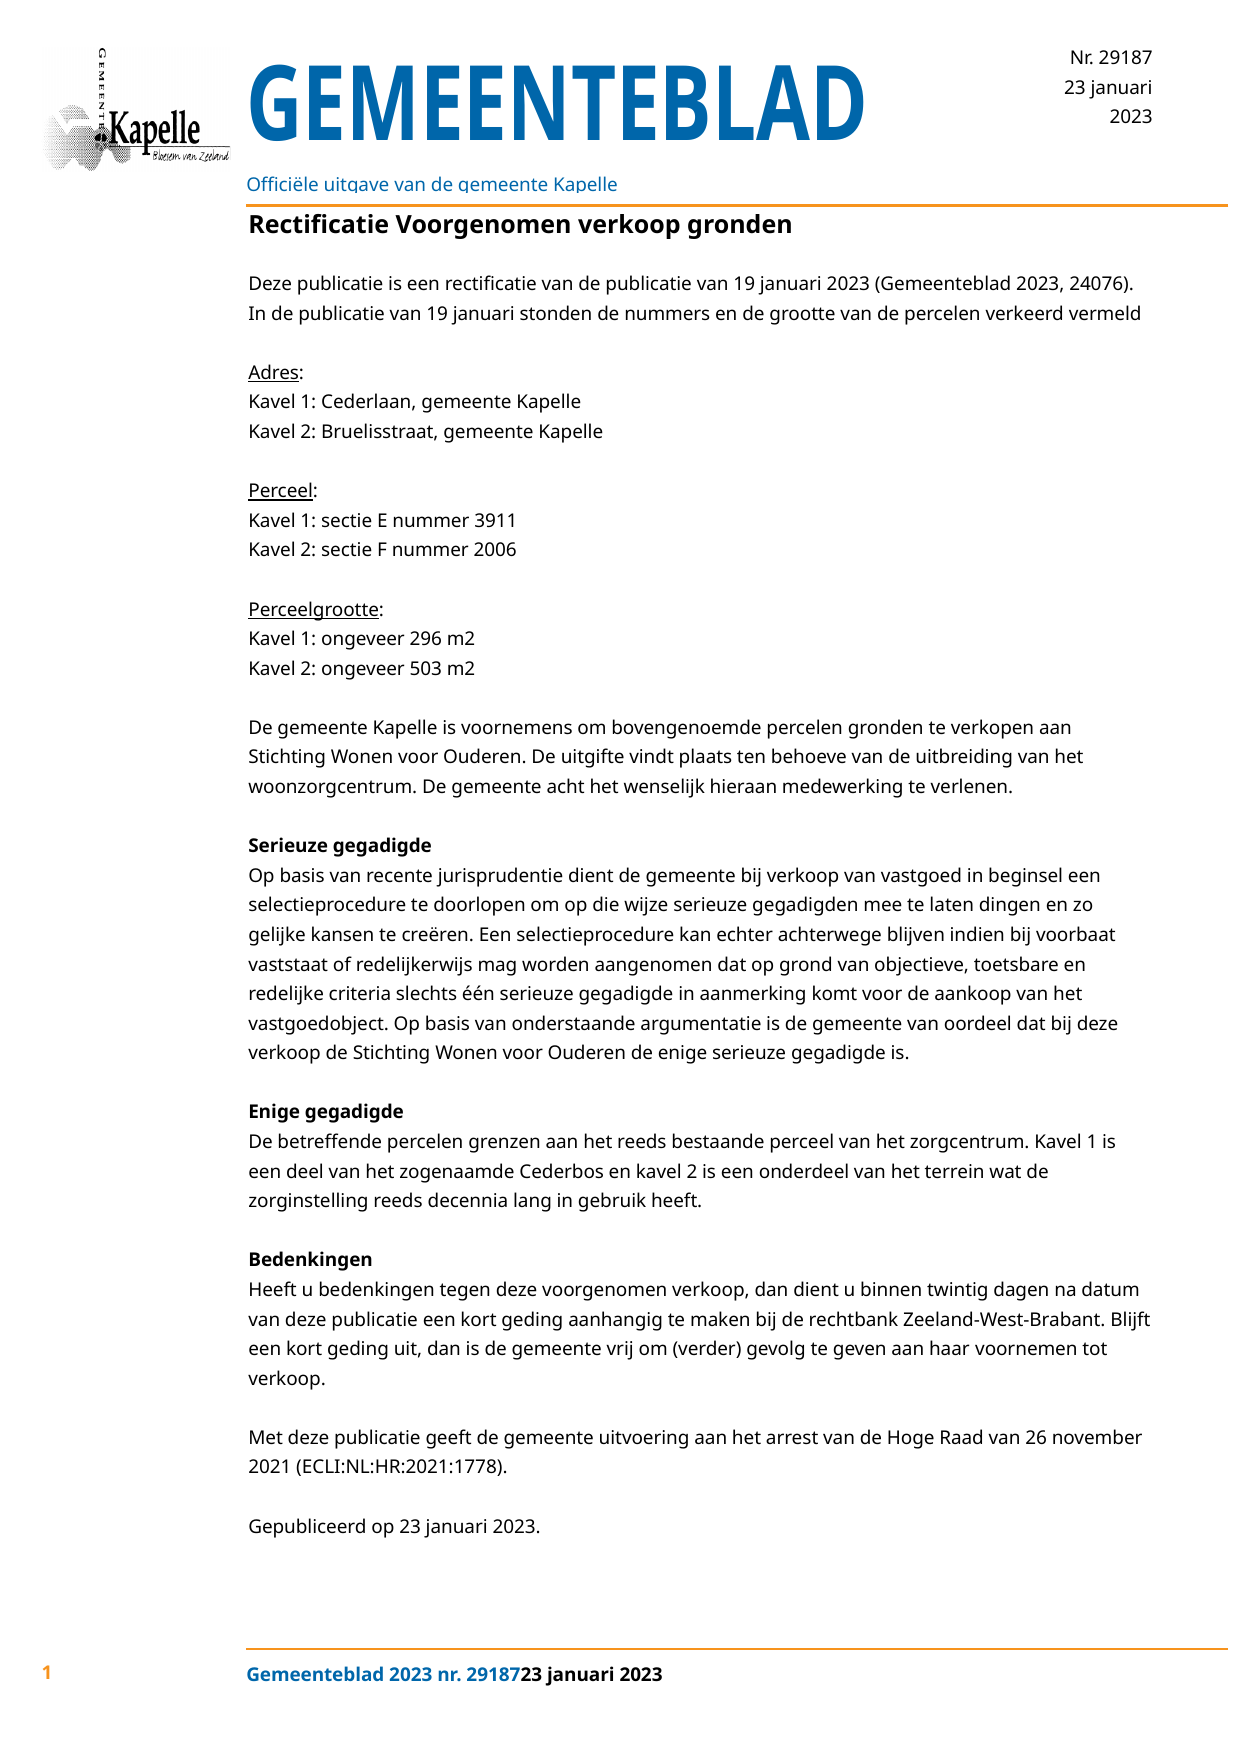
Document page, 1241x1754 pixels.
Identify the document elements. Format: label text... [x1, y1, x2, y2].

text Op basis van recente jurisprudentie dient de gemeente bij verkoop van vastgoed in beginsel een selectieprocedure te doorlopen om op die wijze serieuze gegadigden mee te laten dingen en zo gelijke kansen te creëren. Een selectieprocedure kan echter achterwege blijven indien bij voorbaat vaststaat of redelijkerwijs mag worden aangenomen dat op grond van objectieve, toetsbare en redelijke criteria slechts één serieuze gegadigde in aanmerking komt voor de aankoop van het vastgoedobject. Op basis van onderstaande argumentatie is de gemeente van oordeel dat bij deze verkoop de Stichting Wonen voor Ouderen de enige serieuze gegadigde is. [248, 862, 1152, 1065]
text Kavel 2: sectie F nummer 2006 [248, 537, 1152, 562]
text Kavel 2: ongeveer 503 m2 [248, 655, 1152, 681]
text Kavel 1: ongeveer 296 m2 [248, 625, 1152, 651]
text De gemeente Kapelle is voornemens om bovengenoemde percelen gronden te verkopen aan Stichting Wonen voor Ouderen. De uitgifte vindt plaats ten behoeve van de uitbreiding van het woonzorgcentrum. De gemeente acht het wenselijk hieraan medewerking te verlenen. [248, 714, 1152, 799]
text Bedenkingen [248, 1247, 1152, 1272]
text Enige gegadigde [248, 1099, 1152, 1124]
text Perceel: [248, 477, 1152, 503]
text Kavel 1: Cederlaan, gemeente Kapelle [248, 389, 1152, 414]
text Serieuze gegadigde [248, 832, 1152, 858]
text Kavel 2: Bruelisstraat, gemeente Kapelle [248, 418, 1152, 444]
text Rectificatie Voorgenomen verkoop gronden [248, 207, 1152, 241]
text Gepubliceerd op 23 januari 2023. [248, 1513, 1152, 1538]
text Perceelgrootte: [248, 596, 1152, 621]
text Kavel 1: sectie E nummer 3911 [248, 507, 1152, 533]
text Met deze publicatie geeft de gemeente uitvoering aan het arrest van de Hoge Raad van 26 november 2021 (ECLI:NL:HR:2021:1778). [248, 1424, 1152, 1479]
text Adres: [248, 359, 1152, 385]
text Deze publicatie is een rectificatie van de publicatie van 19 januari 2023 (Gemeenteblad 2023, 24076). In de publicatie van 19 januari stonden de nummers en de grootte van de percelen verkeerd vermeld [248, 270, 1152, 326]
picture [41, 47, 231, 172]
text De betreffende percelen grenzen aan het reeds bestaande perceel van het zorgcentrum. Kavel 1 is een deel van het zogenaamde Cederbos en kavel 2 is een onderdeel van het terrein wat de zorginstelling reeds decennia lang in gebruik heeft. [248, 1128, 1152, 1213]
text Heeft u bedenkingen tegen deze voorgenomen verkoop, dan dient u binnen twintig dagen na datum van deze publicatie een kort geding aanhangig te maken bij de rechtbank Zeeland-West-Brabant. Blijft een kort geding uit, dan is de gemeente vrij om (verder) gevolg te geven aan haar voornemen tot verkoop. [248, 1276, 1152, 1391]
